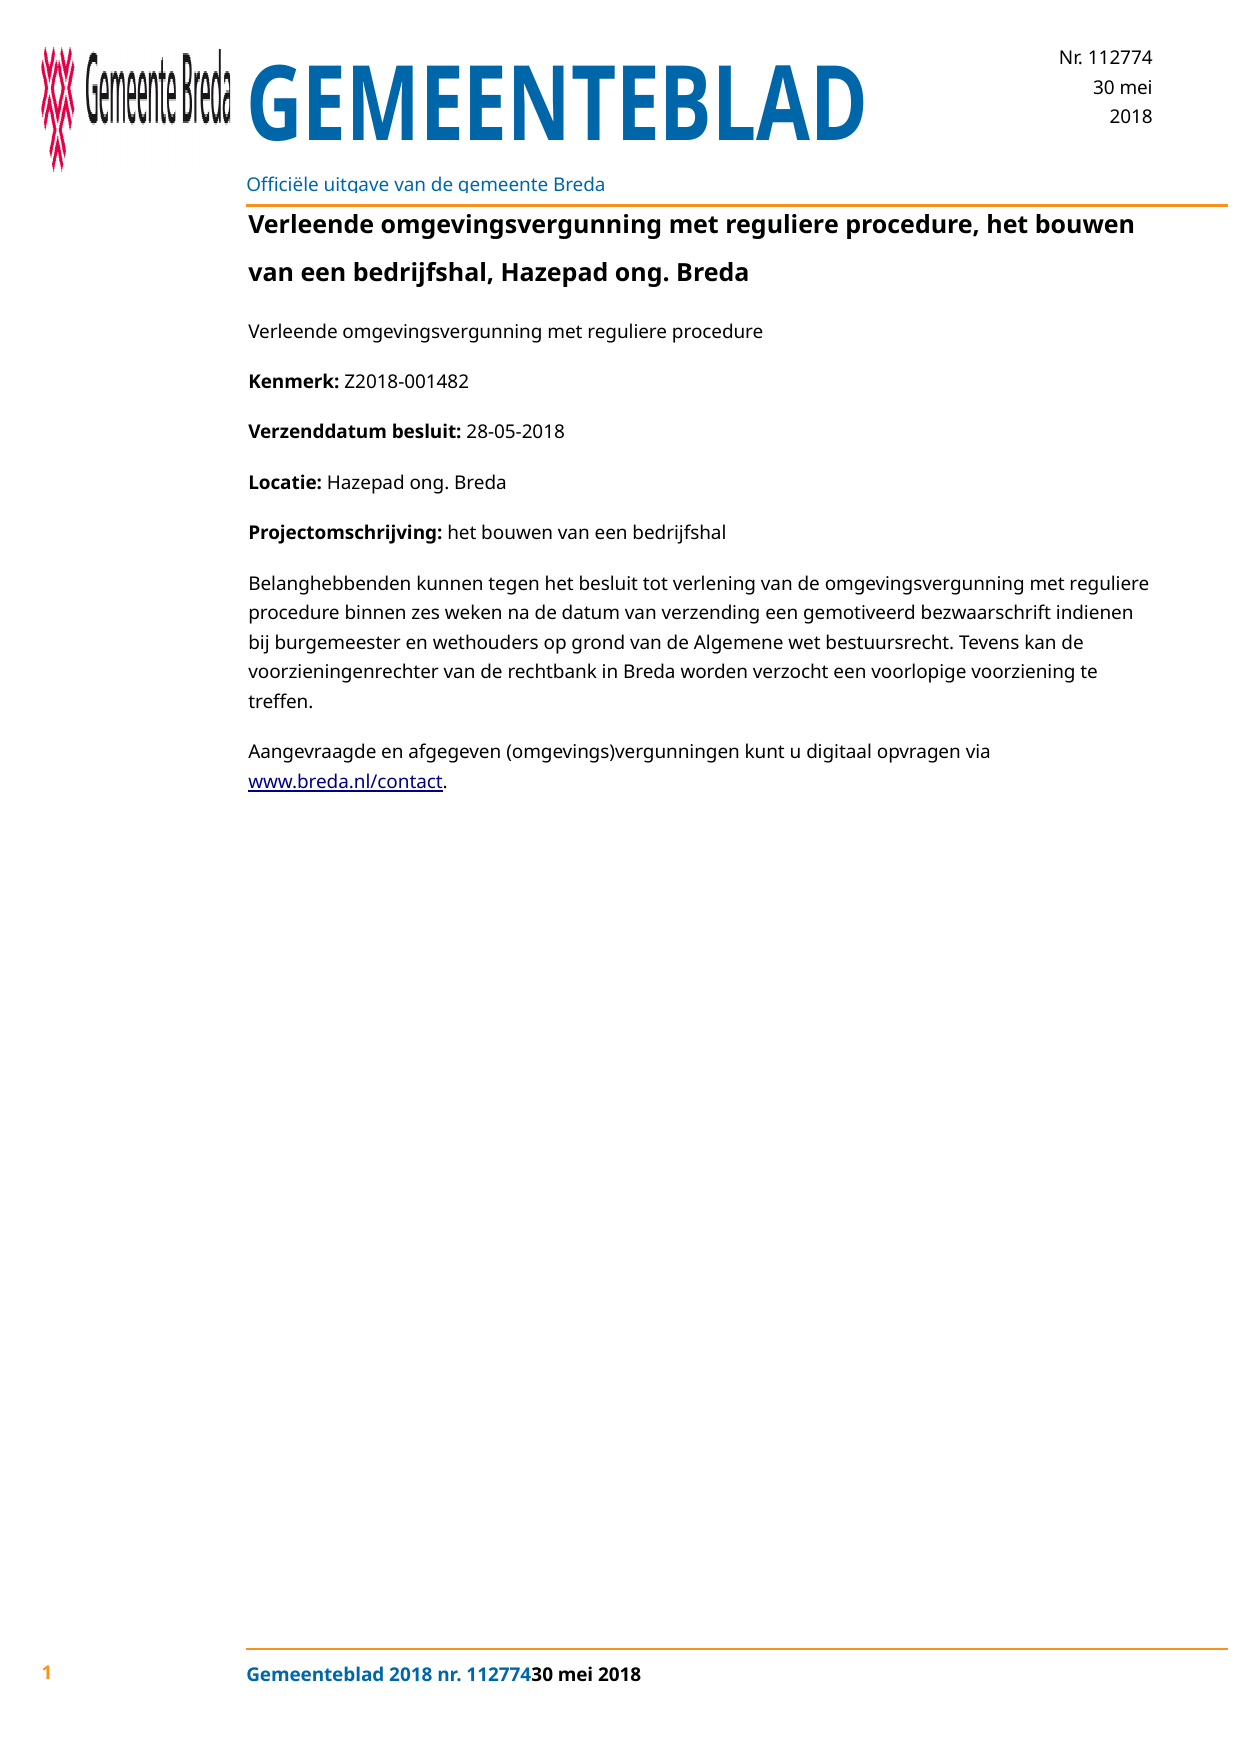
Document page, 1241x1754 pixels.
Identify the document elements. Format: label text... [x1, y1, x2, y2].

picture [41, 47, 231, 172]
text Kenmerk: Z2018-001482 [248, 368, 1152, 394]
text Locatie: Hazepad ong. Breda [248, 469, 1152, 495]
text Projectomschrijving: het bouwen van een bedrijfshal [248, 519, 1152, 545]
text Aangevraagde en afgegeven (omgevings)vergunningen kunt u digitaal opvragen via www.breda.nl/contact. [248, 739, 1152, 794]
text Verleende omgevingsvergunning met reguliere procedure [248, 318, 1152, 344]
text Verzenddatum besluit: 28-05-2018 [248, 419, 1152, 444]
text Belanghebbenden kunnen tegen het besluit tot verlening van de omgevingsvergunning met reguliere procedure binnen zes weken na de datum van verzending een gemotiveerd bezwaarschrift indienen bij burgemeester en wethouders op grond van de Algemene wet bestuursrecht. Tevens kan de voorzieningenrechter van de rechtbank in Breda worden verzocht een voorlopige voorziening te treffen. [248, 570, 1152, 714]
text Verleende omgevingsvergunning met reguliere procedure, het bouwen van een bedrijfshal, Hazepad ong. Breda [248, 207, 1152, 288]
